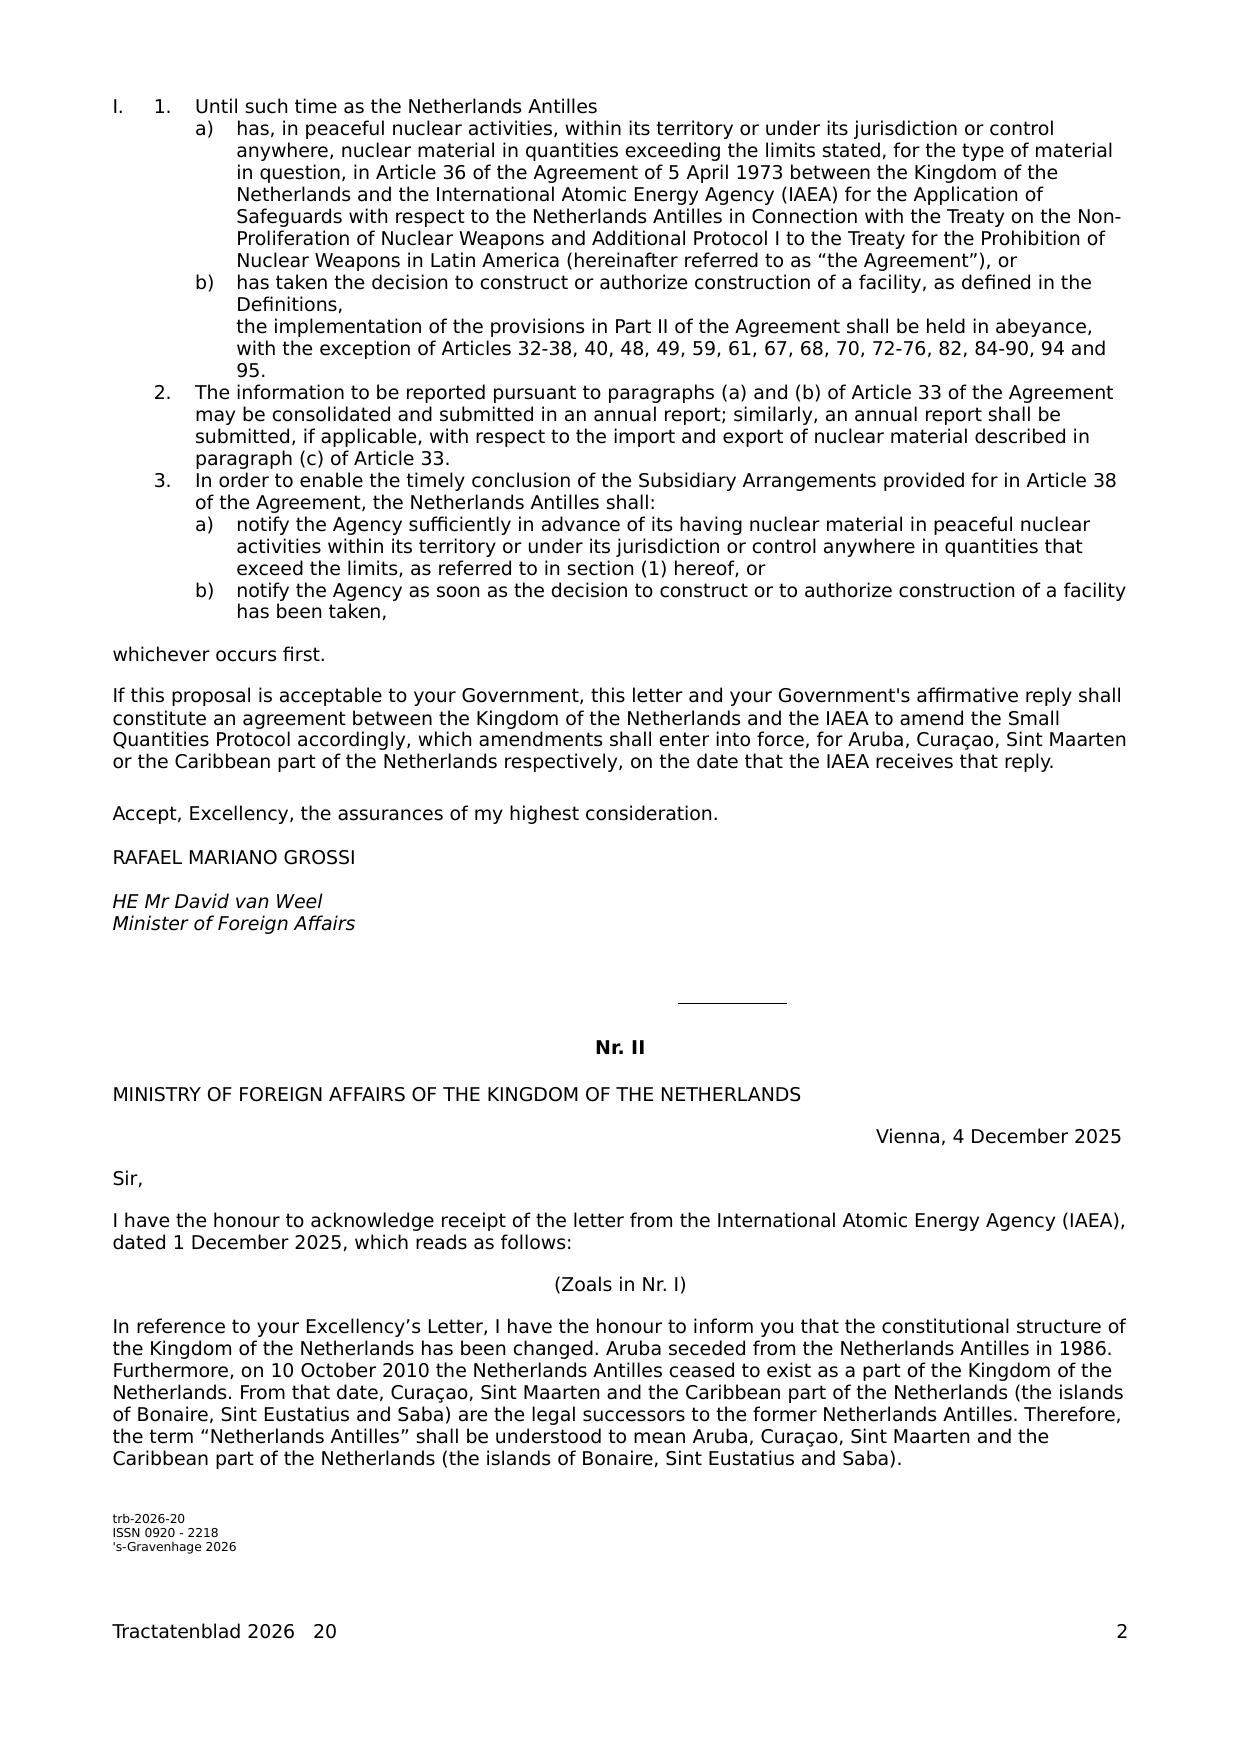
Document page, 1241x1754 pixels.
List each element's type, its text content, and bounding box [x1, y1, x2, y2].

text (Zoals in Nr. I) [112, 1274, 1128, 1296]
text MINISTRY OF FOREIGN AFFAIRS OF THE KINGDOM OF THE NETHERLANDS [112, 1084, 1128, 1106]
text b) notify the Agency as soon as the decision to construct or to authorize construction of a facility has been taken, [195, 579, 1128, 623]
text the implementation of the provisions in Part II of the Agreement shall be held in abeyance, with the exception of Articles 32-38, 40, 48, 49, 59, 61, 67, 68, 70, 72-76, 82, 84-90, 94 and 95. [236, 316, 1128, 382]
text 2. The information to be reported pursuant to paragraphs (a) and (b) of Article 33 of the Agreement may be consolidated and submitted in an annual report; similarly, an annual report shall be submitted, if applicable, with respect to the import and export of nuclear material described in paragraph (c) of Article 33. [153, 382, 1128, 469]
text If this proposal is acceptable to your Government, this letter and your Government's affirmative reply shall constitute an agreement between the Kingdom of the Netherlands and the IAEA to amend the Small Quantities Protocol accordingly, which amendments shall enter into force, for Aruba, Curaçao, Sint Maarten or the Caribbean part of the Netherlands respectively, on the date that the IAEA receives that reply. [112, 685, 1128, 773]
text a) notify the Agency sufficiently in advance of its having nuclear material in peaceful nuclear activities within its territory or under its jurisdiction or control anywhere in quantities that exceed the limits, as referred to in section (1) hereof, or [195, 513, 1128, 579]
text a) has, in peaceful nuclear activities, within its territory or under its jurisdiction or control anywhere, nuclear material in quantities exceeding the limits stated, for the type of material in question, in Article 36 of the Agreement of 5 April 1973 between the Kingdom of the Netherlands and the International Atomic Energy Agency (IAEA) for the Application of Safeguards with respect to the Netherlands Antilles in Connection with the Treaty on the Non-Proliferation of Nuclear Weapons and Additional Protocol I to the Treaty for the Prohibition of Nuclear Weapons in Latin America (hereinafter referred to as “the Agreement”), or [195, 118, 1128, 272]
text 3. In order to enable the timely conclusion of the Subsidiary Arrangements provided for in Article 38 of the Agreement, the Netherlands Antilles shall: [153, 469, 1128, 513]
text Accept, Excellency, the assurances of my highest consideration. [112, 803, 1128, 825]
text trb-2026-20 [112, 1512, 346, 1526]
text HE Mr David van Weel [112, 891, 1128, 913]
text ISSN 0920 - 2218 [112, 1526, 346, 1540]
text b) has taken the decision to construct or authorize construction of a facility, as defined in the Definitions, [195, 272, 1128, 316]
text 's-Gravenhage 2026 [112, 1540, 346, 1554]
text In reference to your Excellency’s Letter, I have the honour to inform you that the constitutional structure of the Kingdom of the Netherlands has been changed. Aruba seceded from the Netherlands Antilles in 1986. Furthermore, on 10 October 2010 the Netherlands Antilles ceased to exist as a part of the Kingdom of the Netherlands. From that date, Curaçao, Sint Maarten and the Caribbean part of the Netherlands (the islands of Bonaire, Sint Eustatius and Saba) are the legal successors to the former Netherlands Antilles. Therefore, the term “Netherlands Antilles” shall be understood to mean Aruba, Curaçao, Sint Maarten and the Caribbean part of the Netherlands (the islands of Bonaire, Sint Eustatius and Saba). [112, 1316, 1128, 1470]
text Vienna, 4 December 2025 [112, 1126, 1128, 1148]
text I. 1. Until such time as the Netherlands Antilles [112, 96, 1128, 118]
subtitle Nr. II [112, 1037, 1128, 1059]
text whichever occurs first. [112, 643, 1128, 665]
text RAFAEL MARIANO GROSSI [112, 847, 1128, 869]
text Sir, [112, 1168, 1128, 1190]
text Minister of Foreign Affairs [112, 913, 1128, 935]
text I have the honour to acknowledge receipt of the letter from the International Atomic Energy Agency (IAEA), dated 1 December 2025, which reads as follows: [112, 1210, 1128, 1254]
